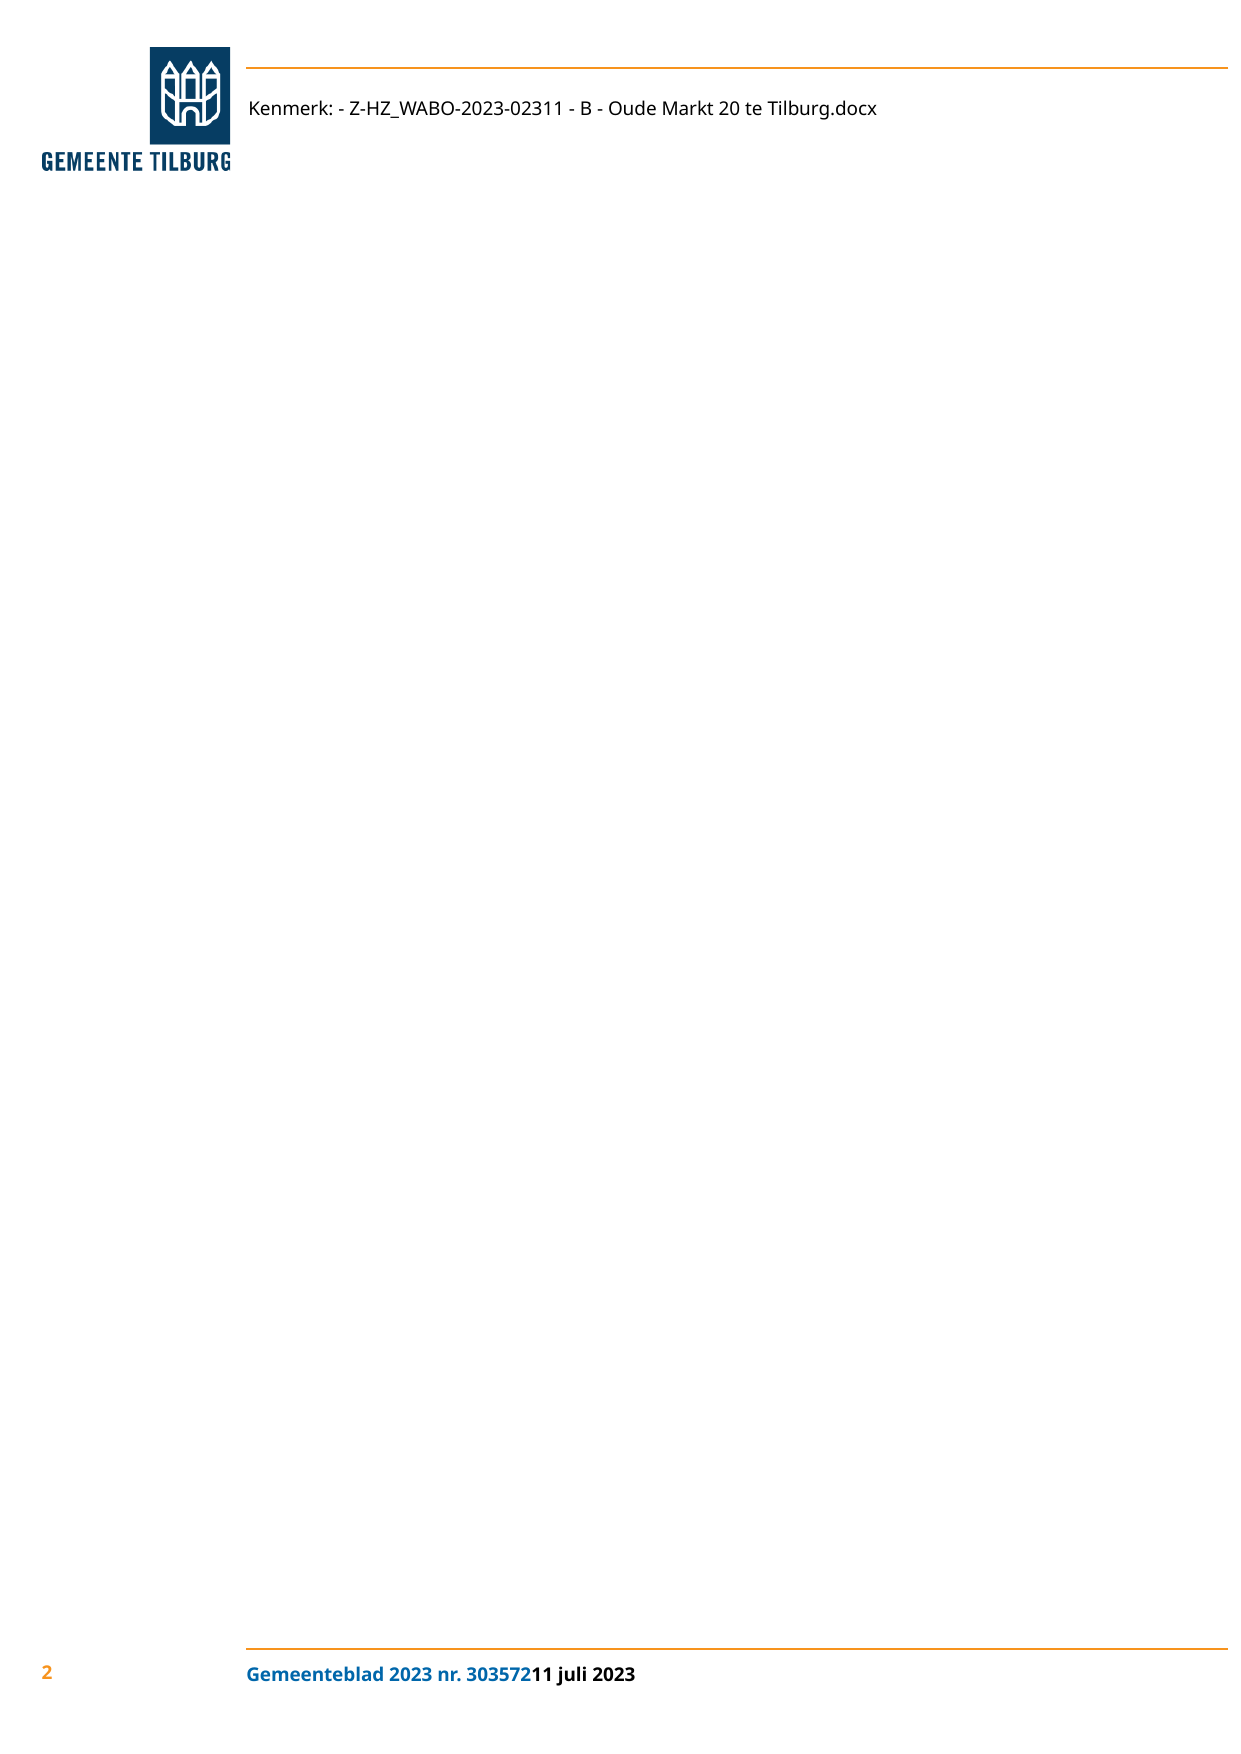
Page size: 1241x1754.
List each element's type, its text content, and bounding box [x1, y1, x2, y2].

picture [41, 47, 231, 172]
text Kenmerk: - Z-HZ_WABO-2023-02311 - B - Oude Markt 20 te Tilburg.docx [248, 95, 1152, 121]
